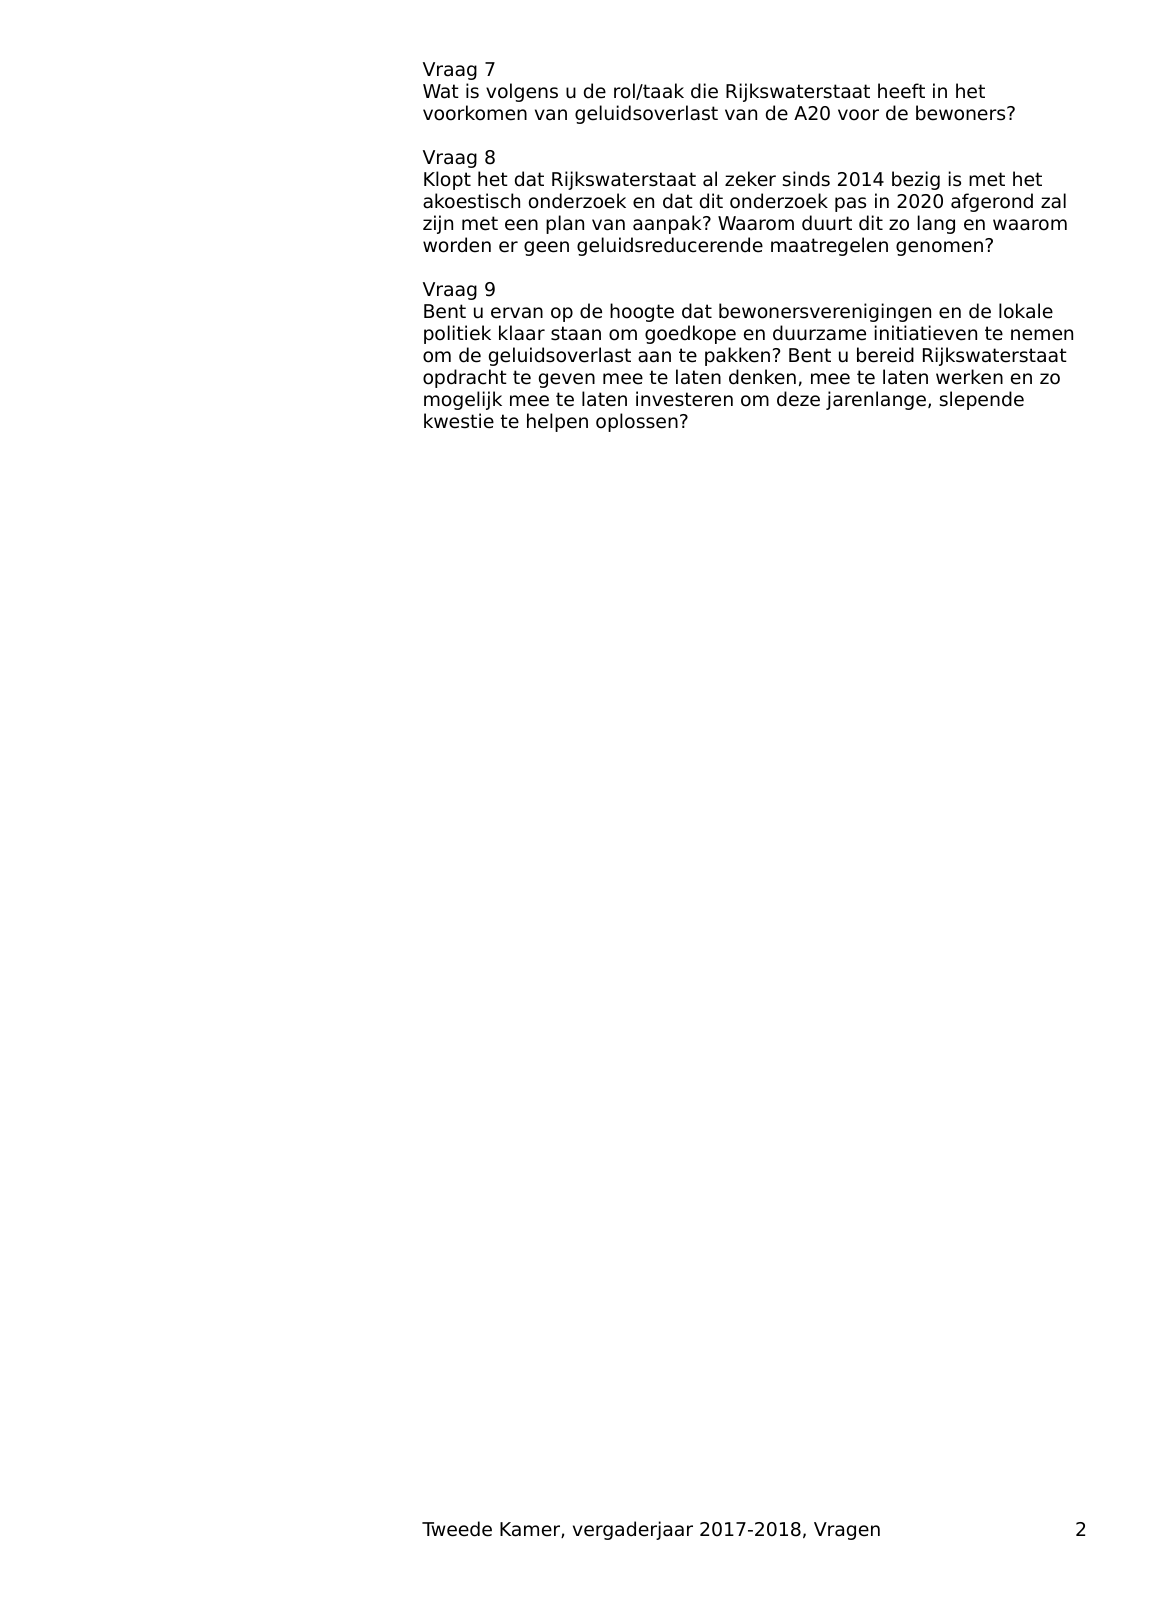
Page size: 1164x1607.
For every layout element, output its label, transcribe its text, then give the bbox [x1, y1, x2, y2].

text Bent u ervan op de hoogte dat bewonersverenigingen en de lokale politiek klaar staan om goedkope en duurzame initiatieven te nemen om de geluidsoverlast aan te pakken? Bent u bereid Rijkswaterstaat opdracht te geven mee te laten denken, mee te laten werken en zo mogelijk mee te laten investeren om deze jarenlange, slepende kwestie te helpen oplossen? [422, 301, 1087, 433]
text Vraag 9 [422, 279, 1087, 301]
text Klopt het dat Rijkswaterstaat al zeker sinds 2014 bezig is met het akoestisch onderzoek en dat dit onderzoek pas in 2020 afgerond zal zijn met een plan van aanpak? Waarom duurt dit zo lang en waarom worden er geen geluidsreducerende maatregelen genomen? [422, 169, 1087, 257]
text Vraag 8 [422, 147, 1087, 169]
text Wat is volgens u de rol/taak die Rijkswaterstaat heeft in het voorkomen van geluidsoverlast van de A20 voor de bewoners? [422, 81, 1087, 125]
text Vraag 7 [422, 59, 1087, 81]
